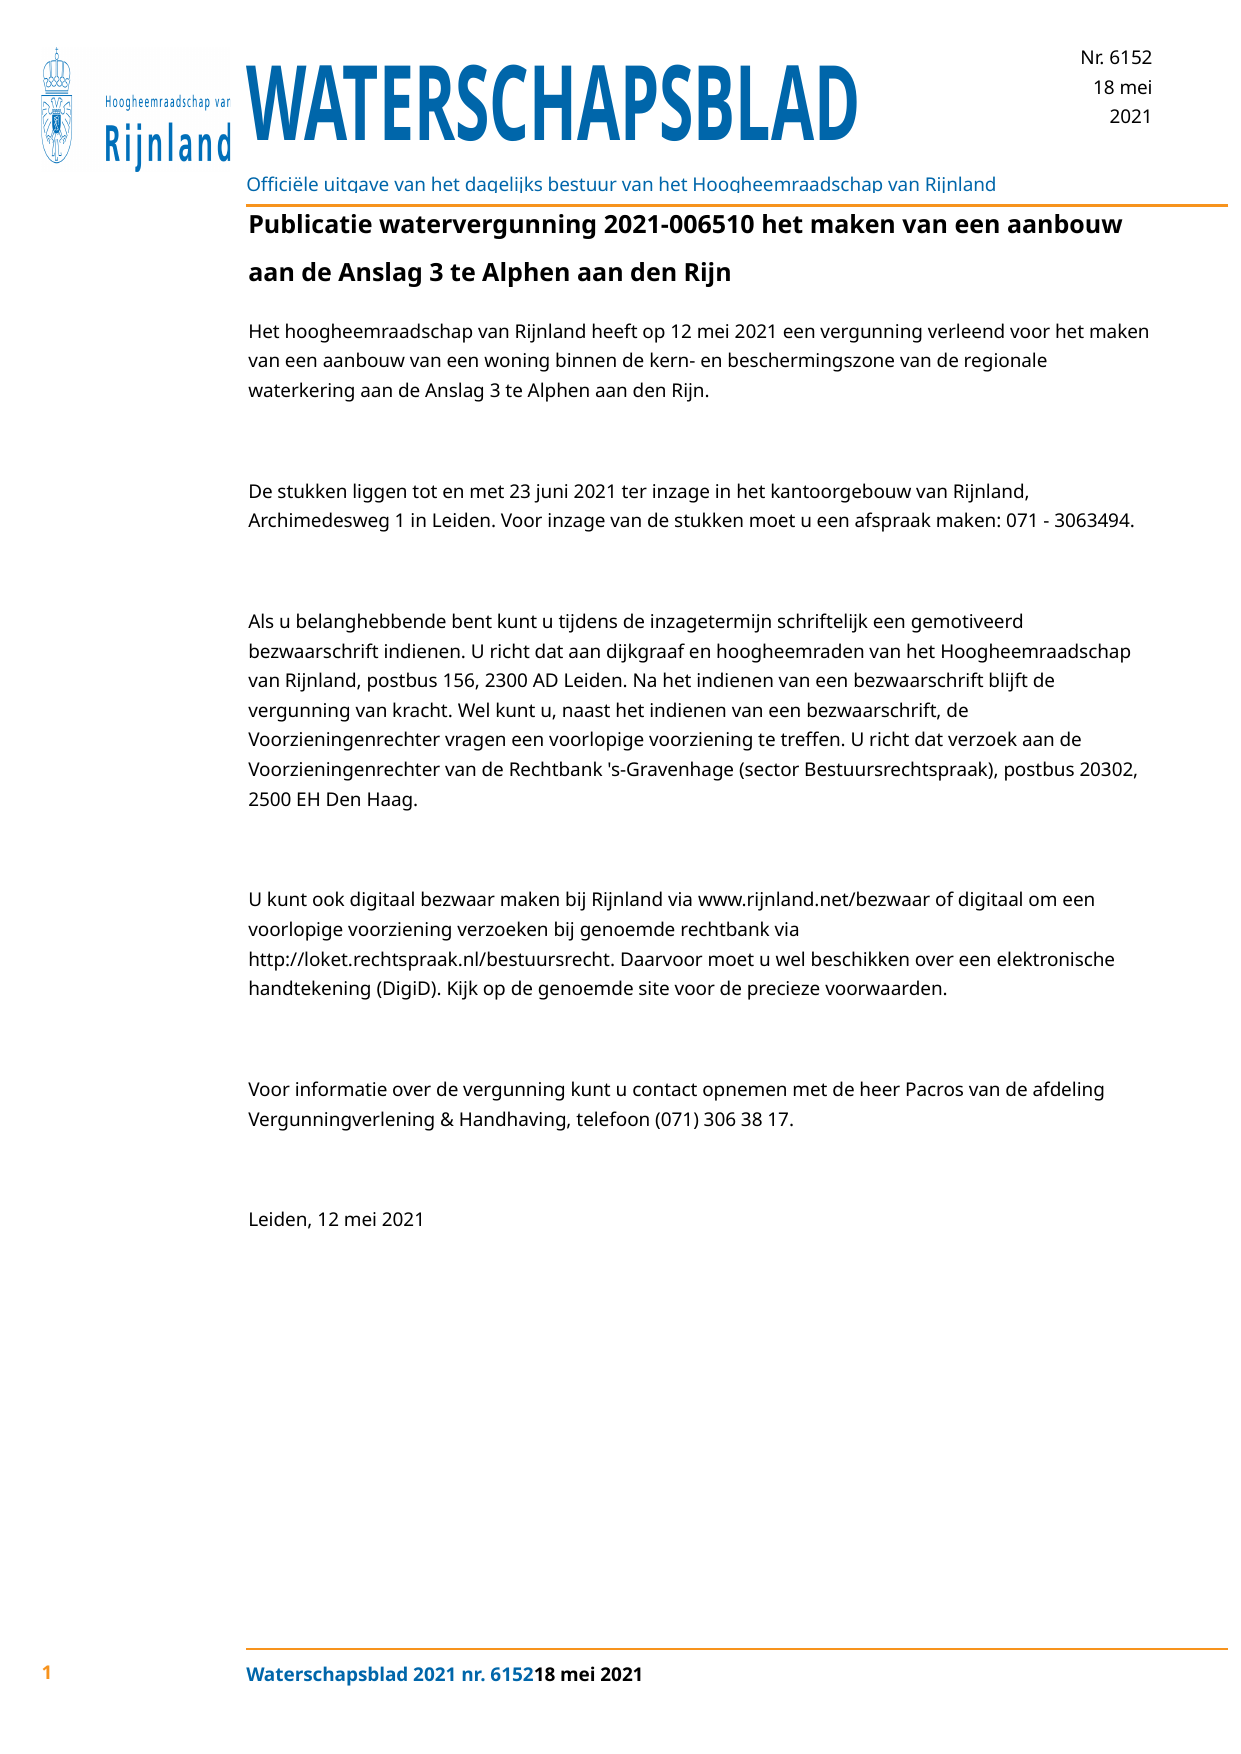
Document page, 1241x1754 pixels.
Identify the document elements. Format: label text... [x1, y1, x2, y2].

text Voor informatie over de vergunning kunt u contact opnemen met de heer Pacros van de afdeling Vergunningverlening & Handhaving, telefoon (071) 306 38 17. [248, 1076, 1152, 1132]
text De stukken liggen tot en met 23 juni 2021 ter inzage in het kantoorgebouw van Rijnland, Archimedesweg 1 in Leiden. Voor inzage van de stukken moet u een afspraak maken: 071 - 3063494. [248, 478, 1152, 533]
picture [41, 47, 231, 172]
text Als u belanghebbende bent kunt u tijdens de inzagetermijn schriftelijk een gemotiveerd bezwaarschrift indienen. U richt dat aan dijkgraaf en hoogheemraden van het Hoogheemraadschap van Rijnland, postbus 156, 2300 AD Leiden. Na het indienen van een bezwaarschrift blijft de vergunning van kracht. Wel kunt u, naast het indienen van een bezwaarschrift, de Voorzieningenrechter vragen een voorlopige voorziening te treffen. U richt dat verzoek aan de Voorzieningenrechter van de Rechtbank 's-Gravenhage (sector Bestuursrechtspraak), postbus 20302, 2500 EH Den Haag. [248, 608, 1152, 812]
text Leiden, 12 mei 2021 [248, 1207, 1152, 1232]
text Publicatie watervergunning 2021-006510 het maken van een aanbouw aan de Anslag 3 te Alphen aan den Rijn [248, 207, 1152, 288]
text Het hoogheemraadschap van Rijnland heeft op 12 mei 2021 een vergunning verleend voor het maken van een aanbouw van een woning binnen de kern- en beschermingszone van de regionale waterkering aan de Anslag 3 te Alphen aan den Rijn. [248, 318, 1152, 403]
text U kunt ook digitaal bezwaar maken bij Rijnland via www.rijnland.net/bezwaar of digitaal om een voorlopige voorziening verzoeken bij genoemde rechtbank via http://loket.rechtspraak.nl/bestuursrecht. Daarvoor moet u wel beschikken over een elektronische handtekening (DigiD). Kijk op de genoemde site voor de precieze voorwaarden. [248, 887, 1152, 1001]
